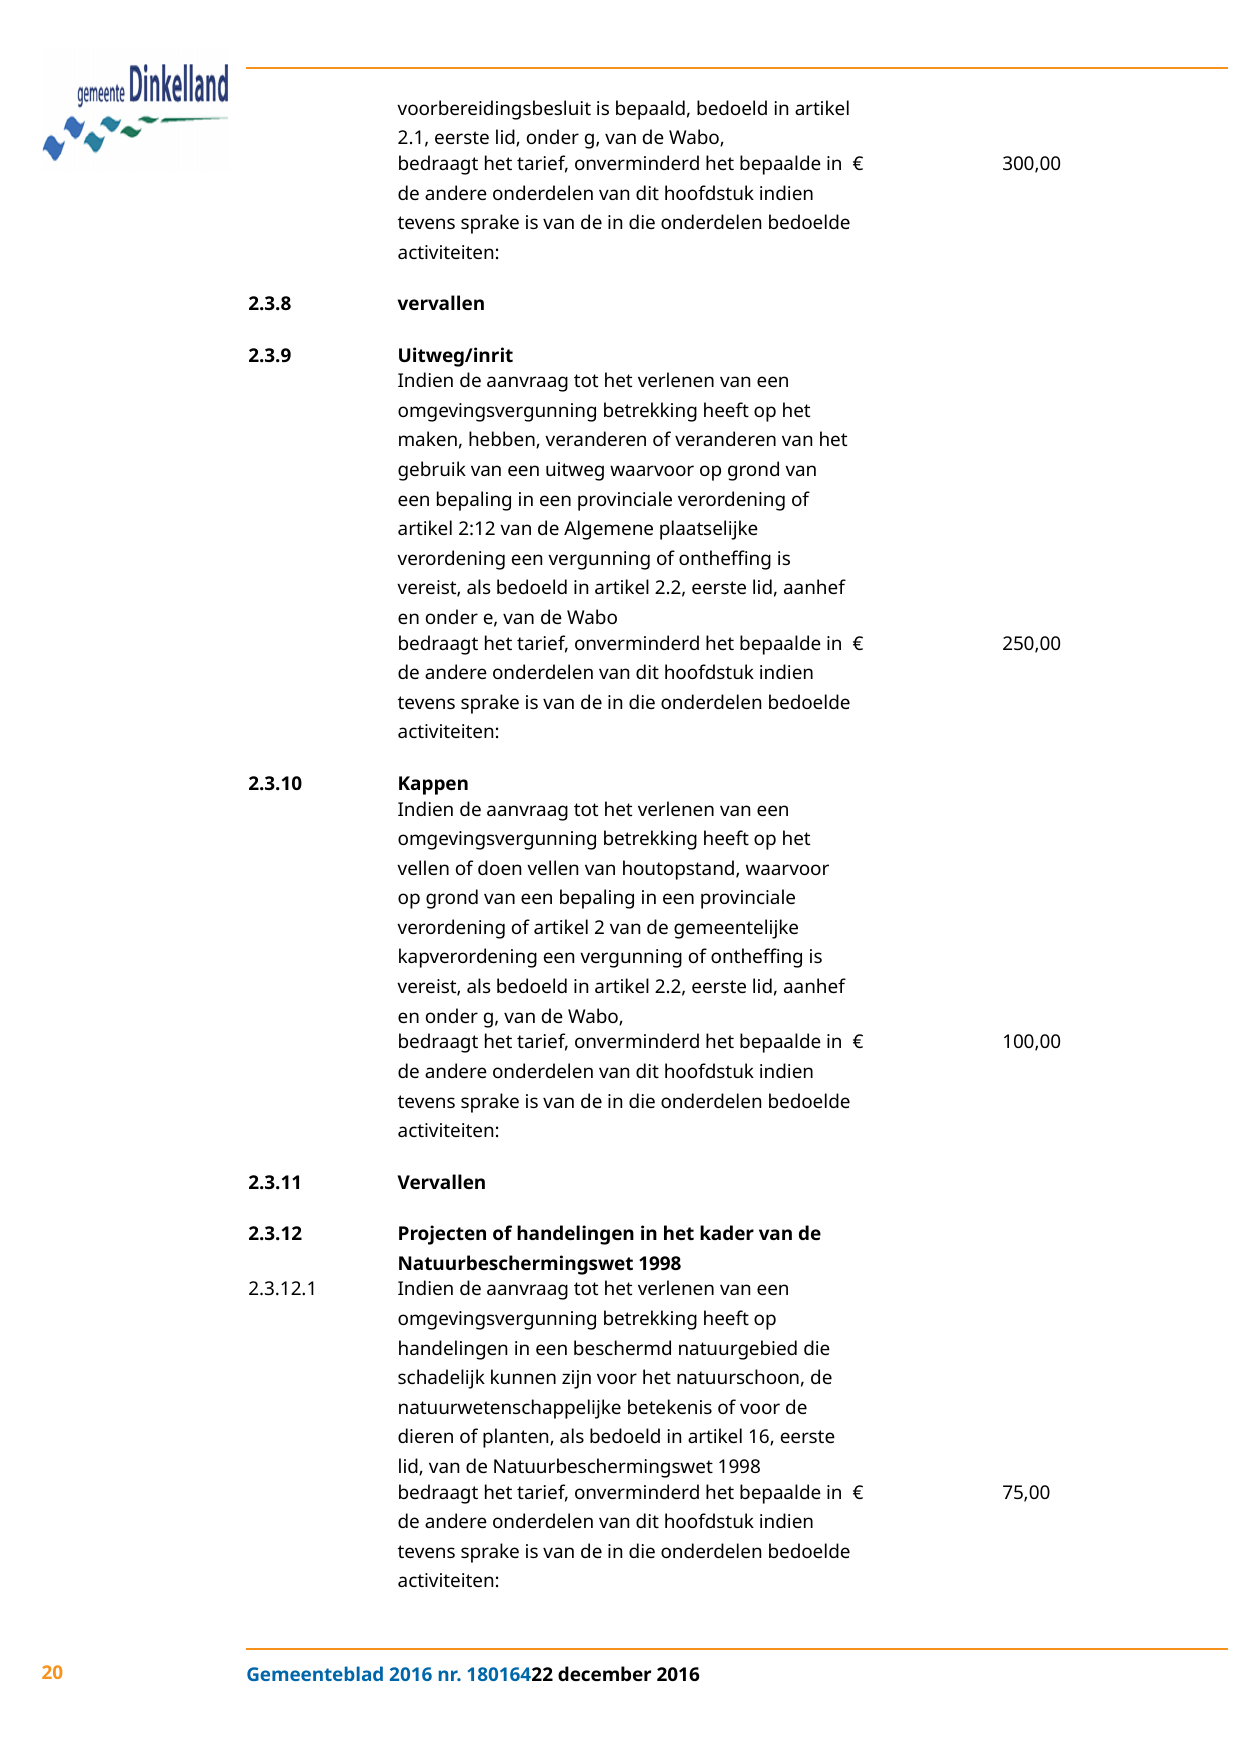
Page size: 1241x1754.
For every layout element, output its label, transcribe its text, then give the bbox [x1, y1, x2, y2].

table_cell Indien de aanvraag tot het verlenen van een omgevingsvergunning betrekking heeft op het vellen of doen vellen van houtopstand, waarvoor op grond van een bepaling in een provinciale verordening of artikel 2 van de gemeentelijke kapverordening een vergunning of ontheffing is vereist, als bedoeld in artikel 2.2, eerste lid, aanhef en onder g, van de Wabo, [398, 796, 852, 1029]
table_cell [853, 95, 1002, 150]
table_cell [248, 1143, 397, 1169]
table_cell 300,00 [1002, 150, 1152, 264]
table_cell [853, 265, 1002, 290]
table_cell Indien de aanvraag tot het verlenen van een omgevingsvergunning betrekking heeft op handelingen in een beschermd natuurgebied die schadelijk kunnen zijn voor het natuurschoon, de natuurwetenschappelijke betekenis of voor de dieren of planten, als bedoeld in artikel 16, eerste lid, van de Natuurbeschermingswet 1998 [398, 1276, 852, 1479]
table_cell [853, 342, 1002, 367]
table_cell € [853, 1029, 1002, 1143]
table_cell [1002, 1220, 1152, 1276]
table_cell [1002, 1276, 1152, 1479]
table_cell [1002, 290, 1152, 316]
table_cell 2.3.9 [248, 342, 397, 367]
table_cell bedraagt het tarief, onverminderd het bepaalde in de andere onderdelen van dit hoofdstuk indien tevens sprake is van de in die onderdelen bedoelde activiteiten: [398, 630, 852, 744]
table_cell Uitweg/inrit [398, 342, 852, 367]
table_cell [398, 744, 852, 770]
table_cell [853, 796, 1002, 1029]
table_cell [853, 744, 1002, 770]
table_cell [853, 770, 1002, 796]
table_cell [1002, 342, 1152, 367]
table_cell [248, 368, 397, 630]
table_cell [1002, 770, 1152, 796]
table_cell [248, 796, 397, 1029]
table_cell € [853, 150, 1002, 264]
table_cell [853, 1143, 1002, 1169]
table_cell Kappen [398, 770, 852, 796]
picture [41, 47, 231, 172]
table_cell [248, 1029, 397, 1143]
table_cell [248, 1195, 397, 1220]
table_cell 2.3.10 [248, 770, 397, 796]
table_cell [248, 1479, 397, 1593]
table_cell [398, 1143, 852, 1169]
table_cell Indien de aanvraag tot het verlenen van een omgevingsvergunning betrekking heeft op het maken, hebben, veranderen of veranderen van het gebruik van een uitweg waarvoor op grond van een bepaling in een provinciale verordening of artikel 2:12 van de Algemene plaatselijke verordening een vergunning of ontheffing is vereist, als bedoeld in artikel 2.2, eerste lid, aanhef en onder e, van de Wabo [398, 368, 852, 630]
table_cell [1002, 744, 1152, 770]
table_cell [248, 150, 397, 264]
table_cell [1002, 1195, 1152, 1220]
table_cell [853, 316, 1002, 342]
table_cell [853, 1195, 1002, 1220]
table_cell [398, 1195, 852, 1220]
table_cell bedraagt het tarief, onverminderd het bepaalde in de andere onderdelen van dit hoofdstuk indien tevens sprake is van de in die onderdelen bedoelde activiteiten: [398, 150, 852, 264]
table_cell 250,00 [1002, 630, 1152, 744]
table_cell € [853, 630, 1002, 744]
table_cell [1002, 265, 1152, 290]
table_cell [248, 630, 397, 744]
table_cell 2.3.12 [248, 1220, 397, 1276]
table_cell 2.3.11 [248, 1169, 397, 1194]
table_cell [398, 265, 852, 290]
table_cell [853, 1220, 1002, 1276]
table_cell [1002, 368, 1152, 630]
table_cell [1002, 1143, 1152, 1169]
table_cell bedraagt het tarief, onverminderd het bepaalde in de andere onderdelen van dit hoofdstuk indien tevens sprake is van de in die onderdelen bedoelde activiteiten: [398, 1029, 852, 1143]
table_cell [1002, 316, 1152, 342]
table_cell [1002, 95, 1152, 150]
table_cell [1002, 1169, 1152, 1194]
table_cell 2.3.12.1 [248, 1276, 397, 1479]
table_cell 100,00 [1002, 1029, 1152, 1143]
table_cell 2.3.8 [248, 290, 397, 316]
table_cell Projecten of handelingen in het kader van de Natuurbeschermingswet 1998 [398, 1220, 852, 1276]
table_cell [248, 265, 397, 290]
table_cell [248, 316, 397, 342]
table_cell [853, 290, 1002, 316]
table_cell [248, 95, 397, 150]
table_cell [248, 744, 397, 770]
table_cell [853, 1276, 1002, 1479]
table_cell 75,00 [1002, 1479, 1152, 1593]
table_cell bedraagt het tarief, onverminderd het bepaalde in de andere onderdelen van dit hoofdstuk indien tevens sprake is van de in die onderdelen bedoelde activiteiten: [398, 1479, 852, 1593]
table_cell vervallen [398, 290, 852, 316]
table_cell [853, 368, 1002, 630]
table_cell [1002, 796, 1152, 1029]
table_cell Vervallen [398, 1169, 852, 1194]
table_cell [398, 316, 852, 342]
table_cell [853, 1169, 1002, 1194]
table_cell € [853, 1479, 1002, 1593]
table_cell voorbereidingsbesluit is bepaald, bedoeld in artikel 2.1, eerste lid, onder g, van de Wabo, [398, 95, 852, 150]
